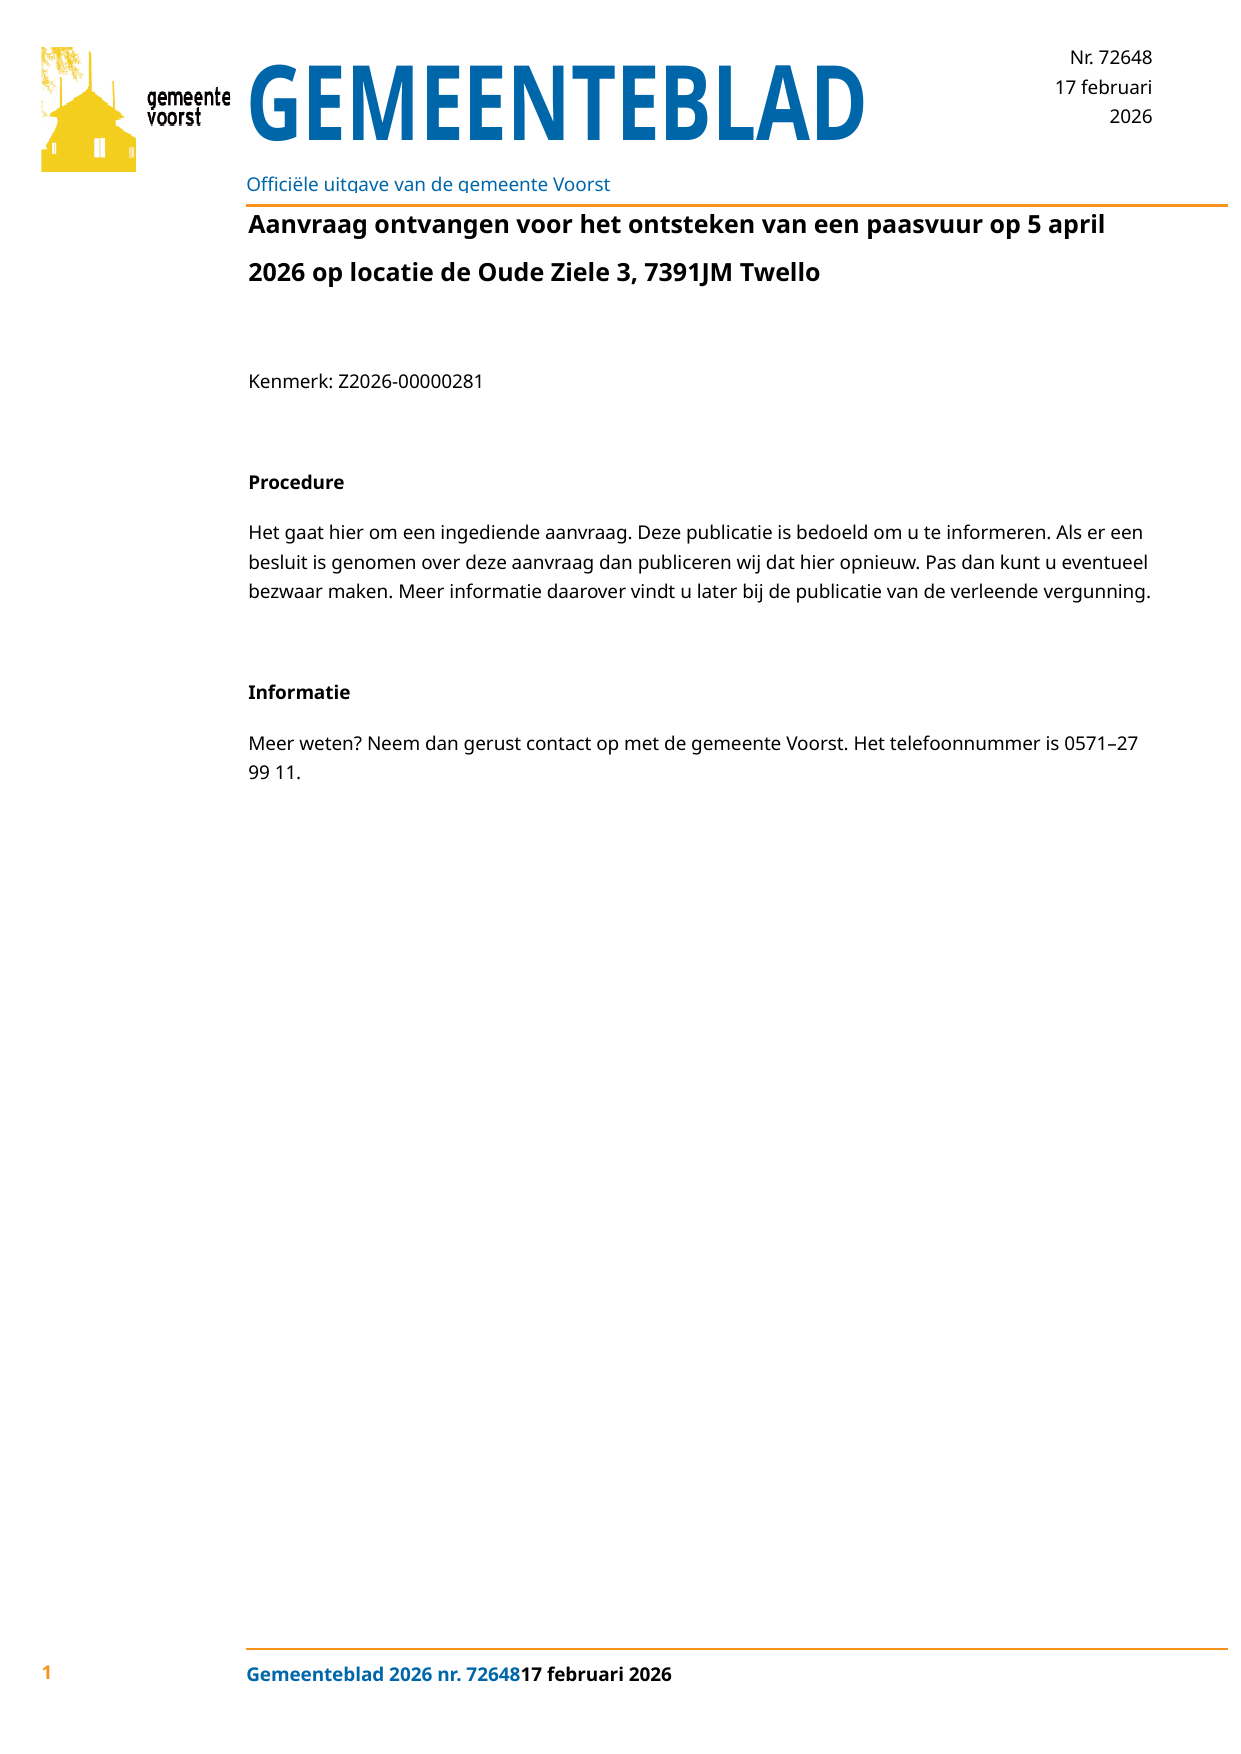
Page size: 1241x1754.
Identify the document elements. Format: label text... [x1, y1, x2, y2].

picture [41, 47, 231, 172]
text Procedure [248, 469, 1152, 495]
text Het gaat hier om een ingediende aanvraag. Deze publicatie is bedoeld om u te informeren. Als er een besluit is genomen over deze aanvraag dan publiceren wij dat hier opnieuw. Pas dan kunt u eventueel bezwaar maken. Meer informatie daarover vindt u later bij de publicatie van de verleende vergunning. [248, 519, 1152, 604]
text Kenmerk: Z2026-00000281 [248, 368, 1152, 394]
text Aanvraag ontvangen voor het ontsteken van een paasvuur op 5 april 2026 op locatie de Oude Ziele 3, 7391JM Twello [248, 207, 1152, 288]
text Informatie [248, 679, 1152, 705]
text Meer weten? Neem dan gerust contact op met de gemeente Voorst. Het telefoonnummer is 0571–27 99 11. [248, 730, 1152, 785]
